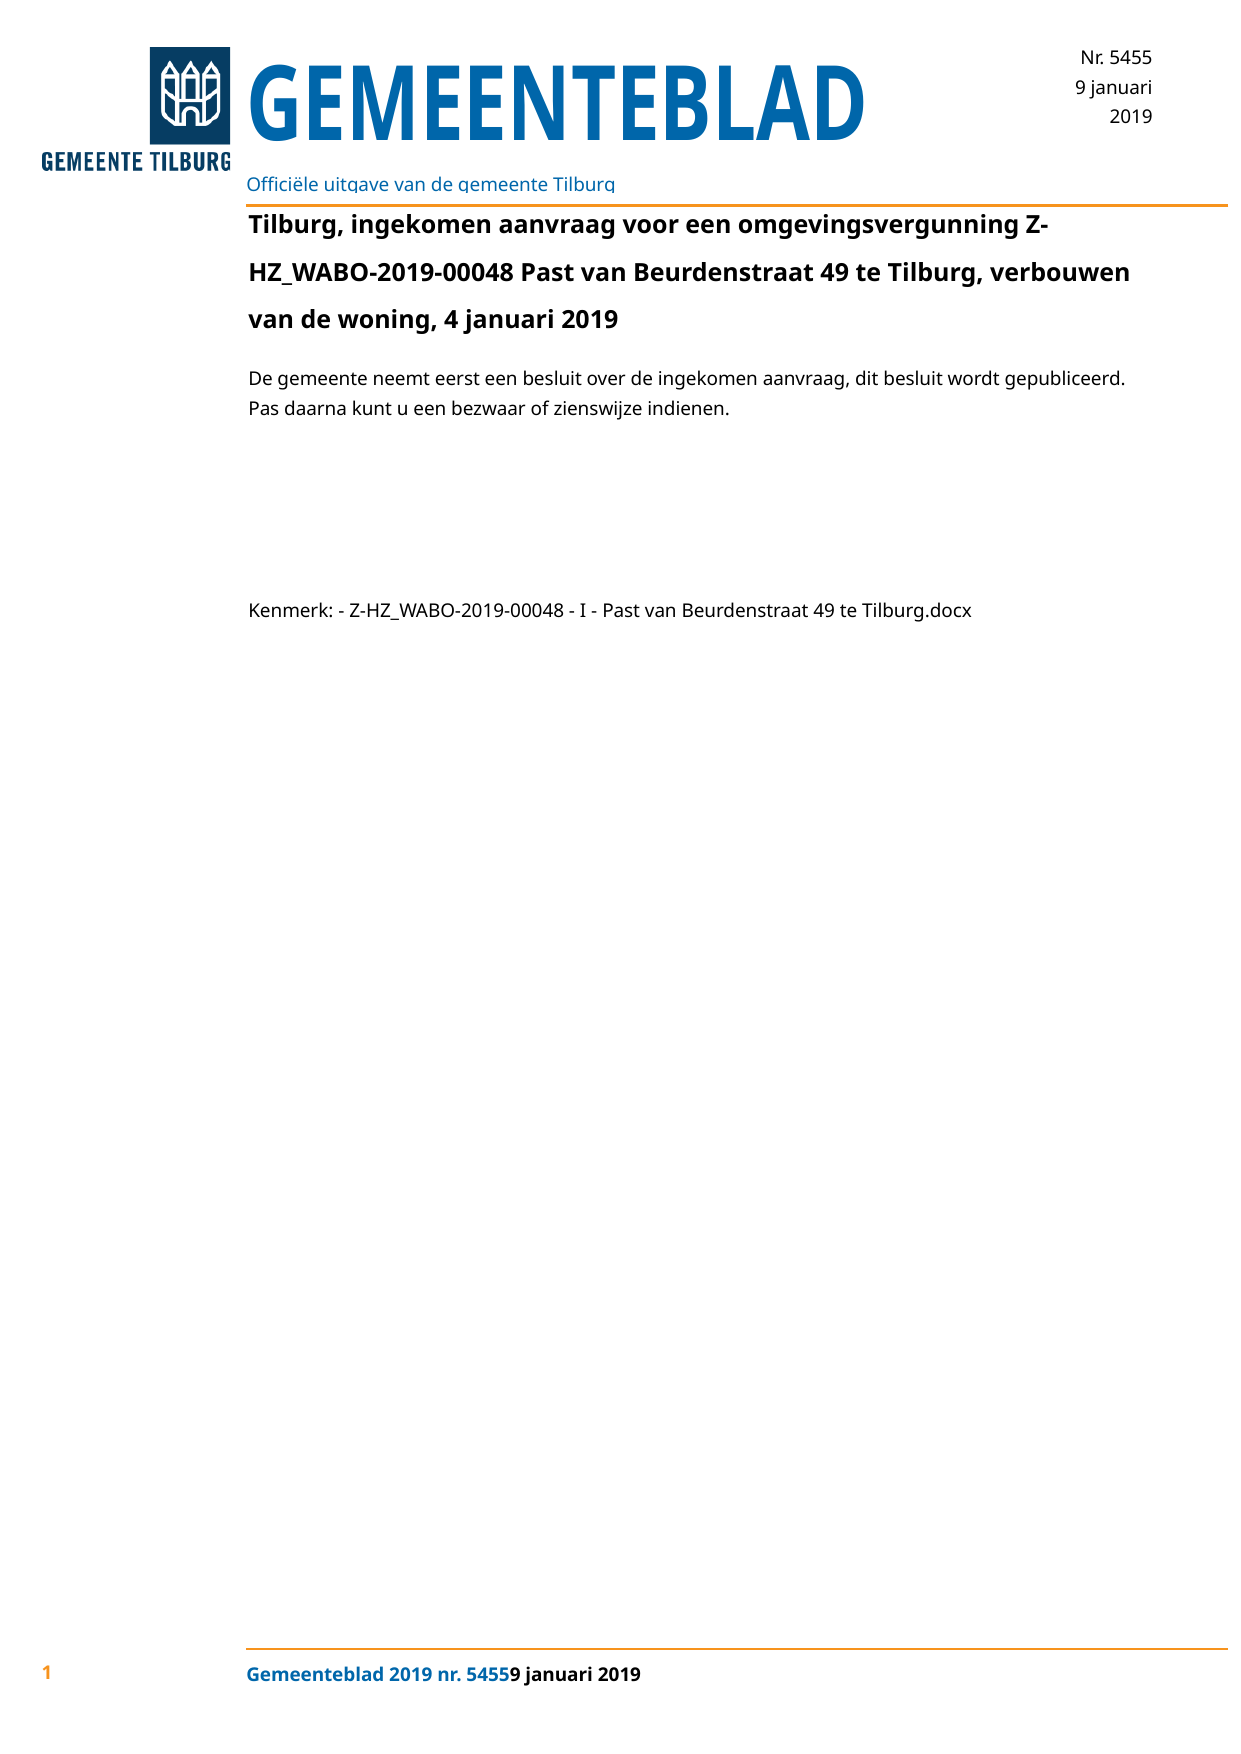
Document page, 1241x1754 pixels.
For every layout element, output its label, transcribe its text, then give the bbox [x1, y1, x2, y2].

text Tilburg, ingekomen aanvraag voor een omgevingsvergunning Z-HZ_WABO-2019-00048 Past van Beurdenstraat 49 te Tilburg, verbouwen van de woning, 4 januari 2019 [248, 207, 1152, 336]
text Kenmerk: - Z-HZ_WABO-2019-00048 - I - Past van Beurdenstraat 49 te Tilburg.docx [248, 597, 1152, 622]
picture [41, 47, 231, 172]
text De gemeente neemt eerst een besluit over de ingekomen aanvraag, dit besluit wordt gepubliceerd. Pas daarna kunt u een bezwaar of zienswijze indienen. [248, 366, 1152, 421]
